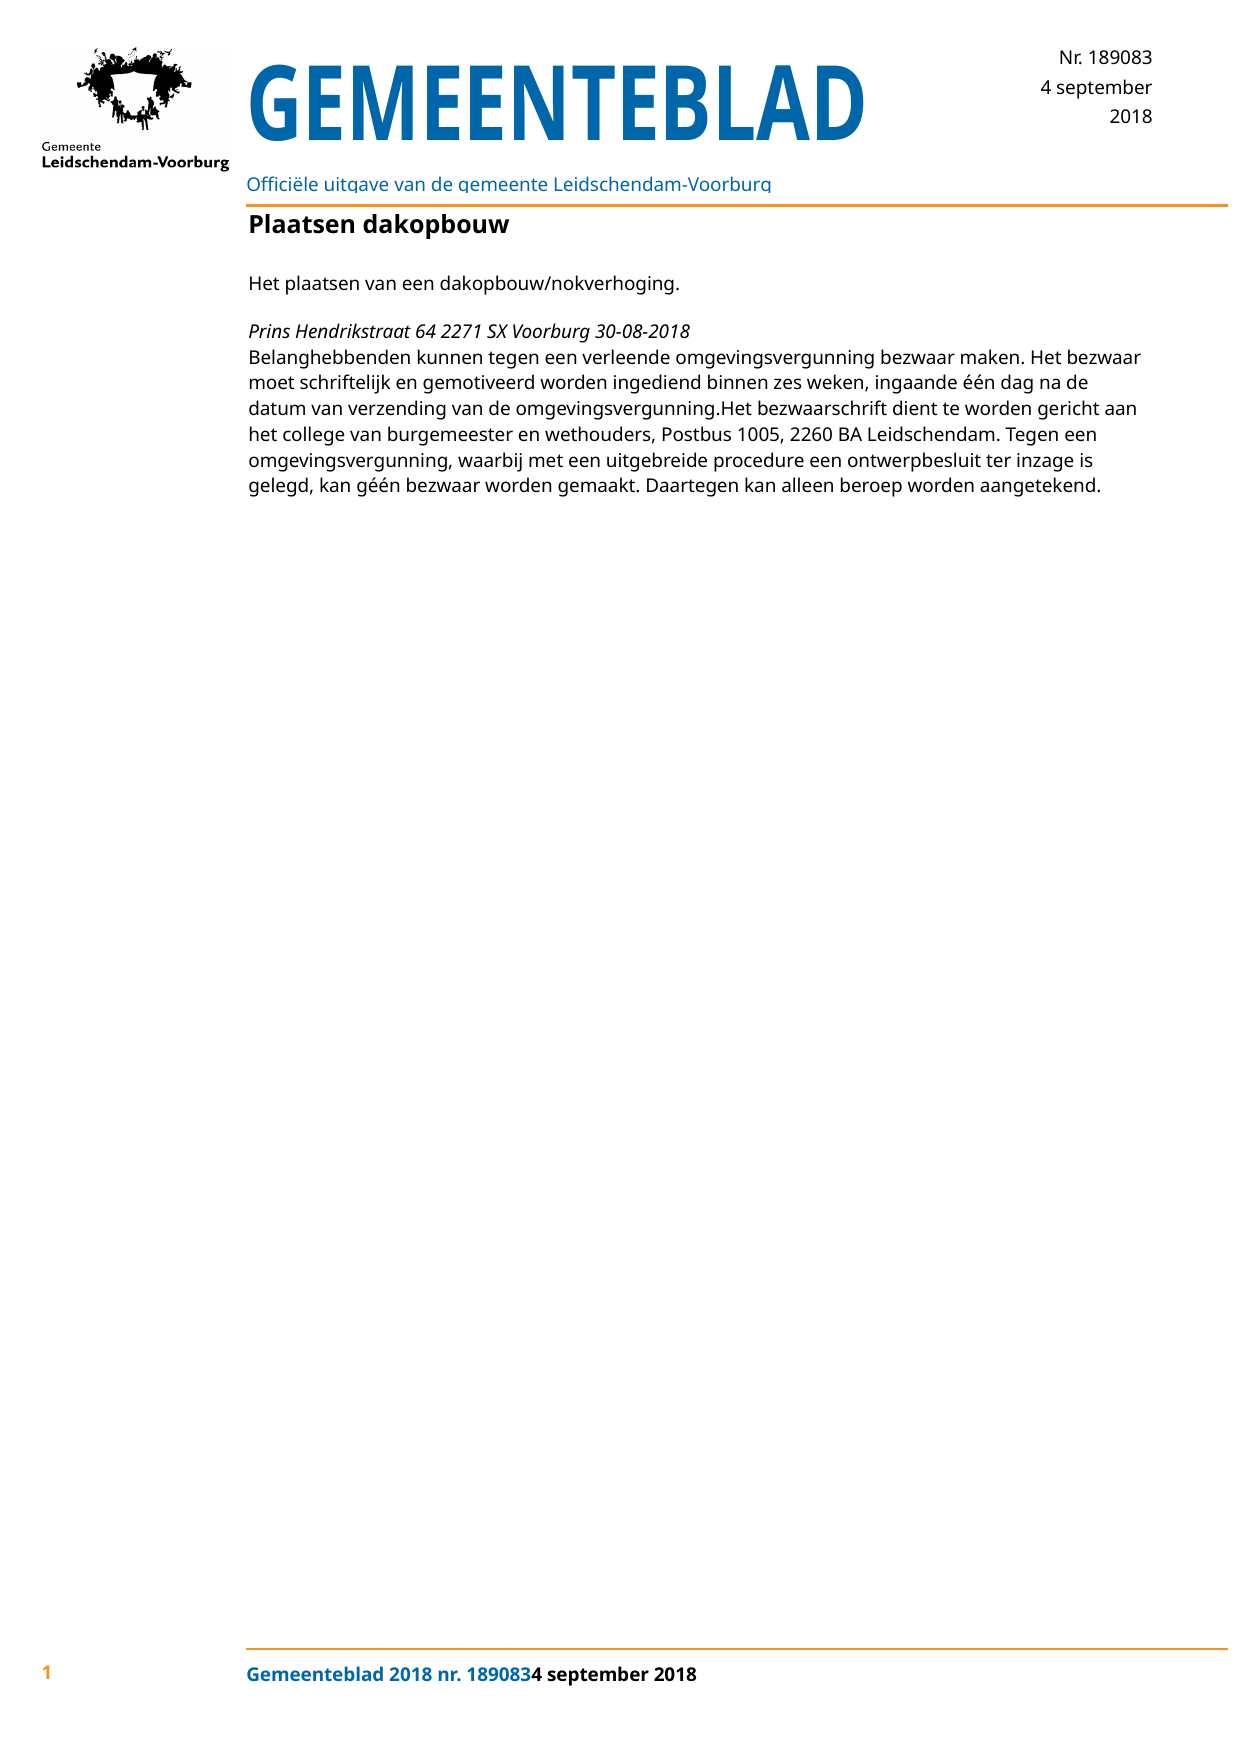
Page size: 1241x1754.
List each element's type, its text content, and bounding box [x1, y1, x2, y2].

text Prins Hendrikstraat 64 2271 SX Voorburg 30-08-2018 [248, 318, 1152, 344]
text Plaatsen dakopbouw [248, 207, 1152, 241]
text Het plaatsen van een dakopbouw/nokverhoging. [248, 270, 1152, 296]
picture [41, 47, 231, 172]
text Belanghebbenden kunnen tegen een verleende omgevingsvergunning bezwaar maken. Het bezwaar moet schriftelijk en gemotiveerd worden ingediend binnen zes weken, ingaande één dag na de datum van verzending van de omgevingsvergunning.Het bezwaarschrift dient te worden gericht aan het college van burgemeester en wethouders, Postbus 1005, 2260 BA Leidschendam. Tegen een omgevingsvergunning, waarbij met een uitgebreide procedure een ontwerpbesluit ter inzage is gelegd, kan géén bezwaar worden gemaakt. Daartegen kan alleen beroep worden aangetekend. [248, 344, 1152, 498]
